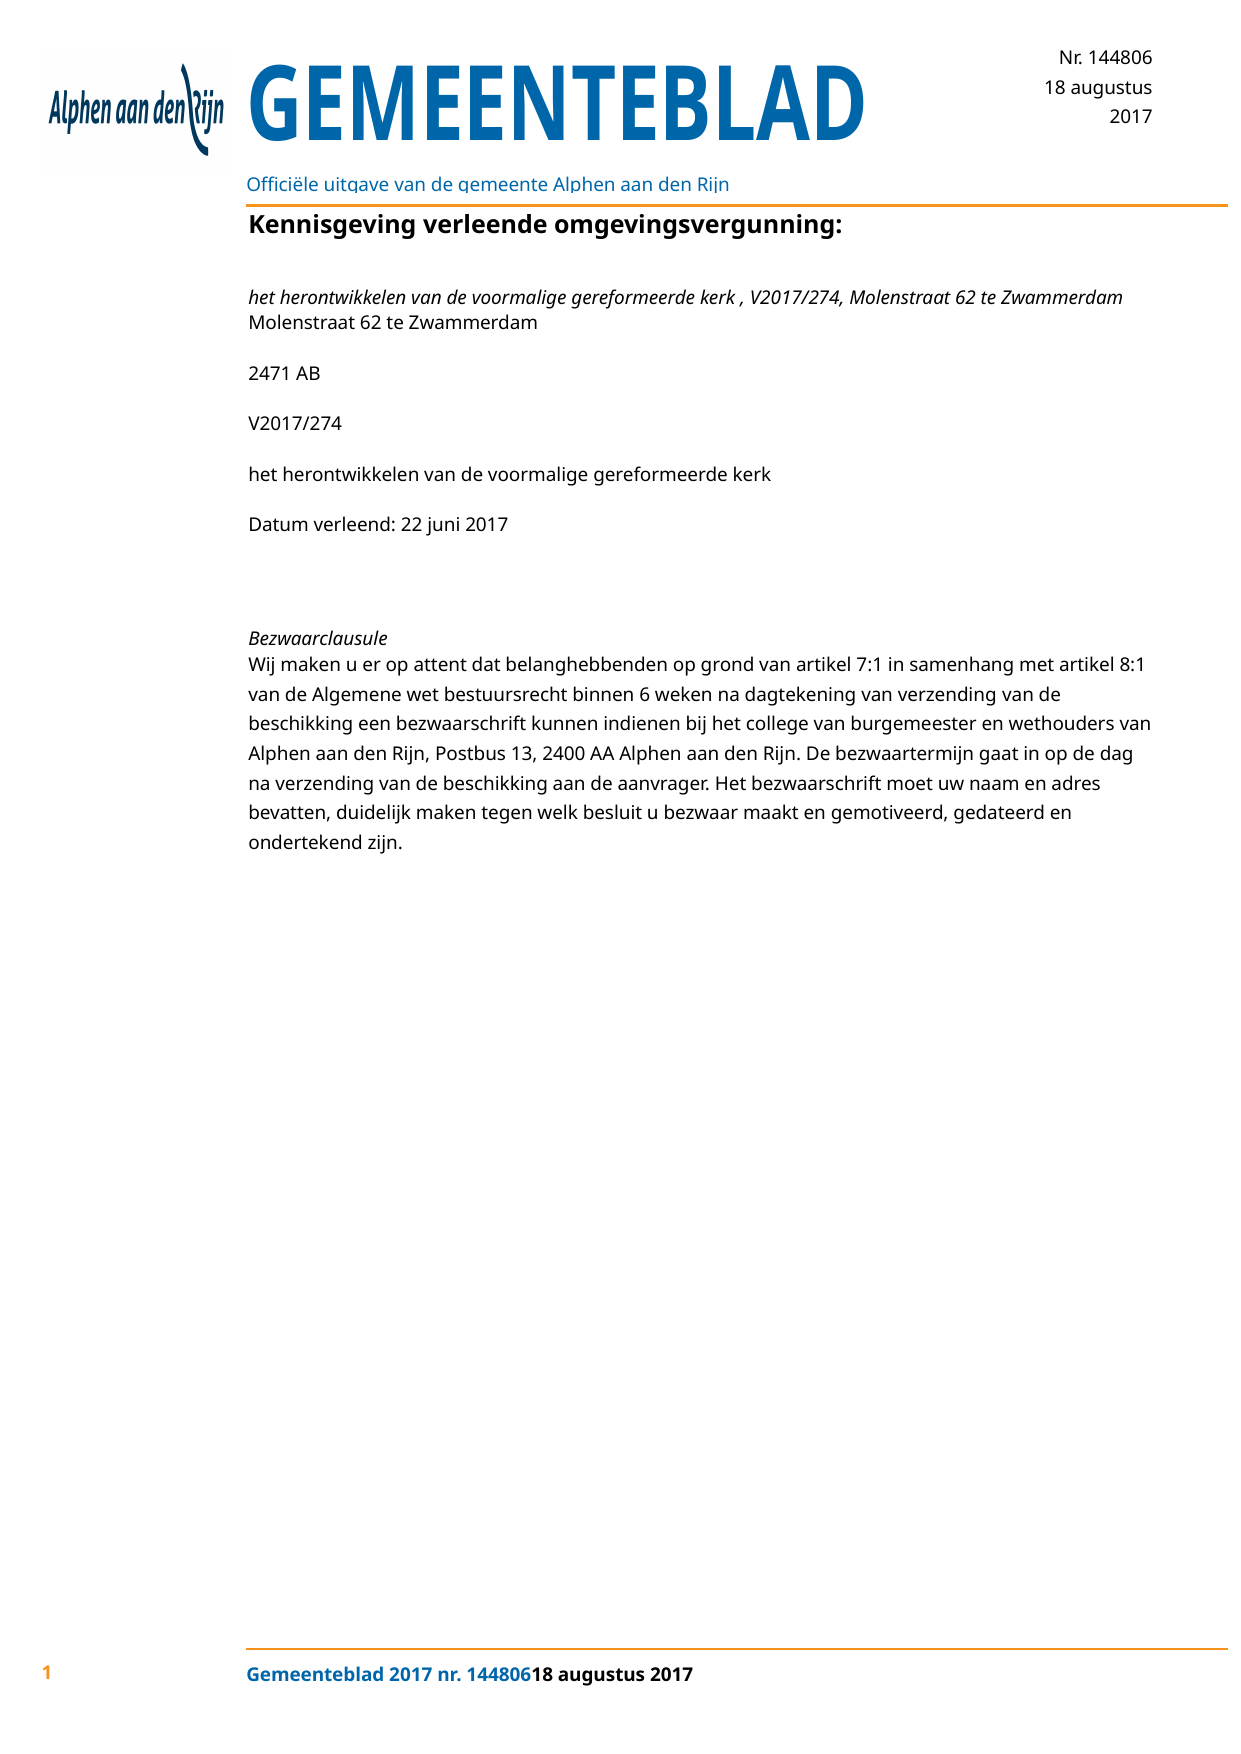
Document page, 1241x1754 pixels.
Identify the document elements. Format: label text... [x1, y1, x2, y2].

picture [41, 47, 231, 172]
text 2471 AB [248, 360, 1152, 386]
text het herontwikkelen van de voormalige gereformeerde kerk , V2017/274, Molenstraat 62 te Zwammerdam [248, 284, 1152, 309]
text Molenstraat 62 te Zwammerdam [248, 309, 1152, 335]
text Wij maken u er op attent dat belanghebbenden op grond van artikel 7:1 in samenhang met artikel 8:1 van de Algemene wet bestuursrecht binnen 6 weken na dagtekening van verzending van de beschikking een bezwaarschrift kunnen indienen bij het college van burgemeester en wethouders van Alphen aan den Rijn, Postbus 13, 2400 AA Alphen aan den Rijn. De bezwaartermijn gaat in op de dag na verzending van de beschikking aan de aanvrager. Het bezwaarschrift moet uw naam en adres bevatten, duidelijk maken tegen welk besluit u bezwaar maakt en gemotiveerd, gedateerd en ondertekend zijn. [248, 651, 1152, 854]
text het herontwikkelen van de voormalige gereformeerde kerk [248, 461, 1152, 487]
text Datum verleend: 22 juni 2017 [248, 511, 1152, 537]
text V2017/274 [248, 410, 1152, 436]
text Bezwaarclausule [248, 626, 1152, 651]
text Kennisgeving verleende omgevingsvergunning: [248, 207, 1152, 241]
